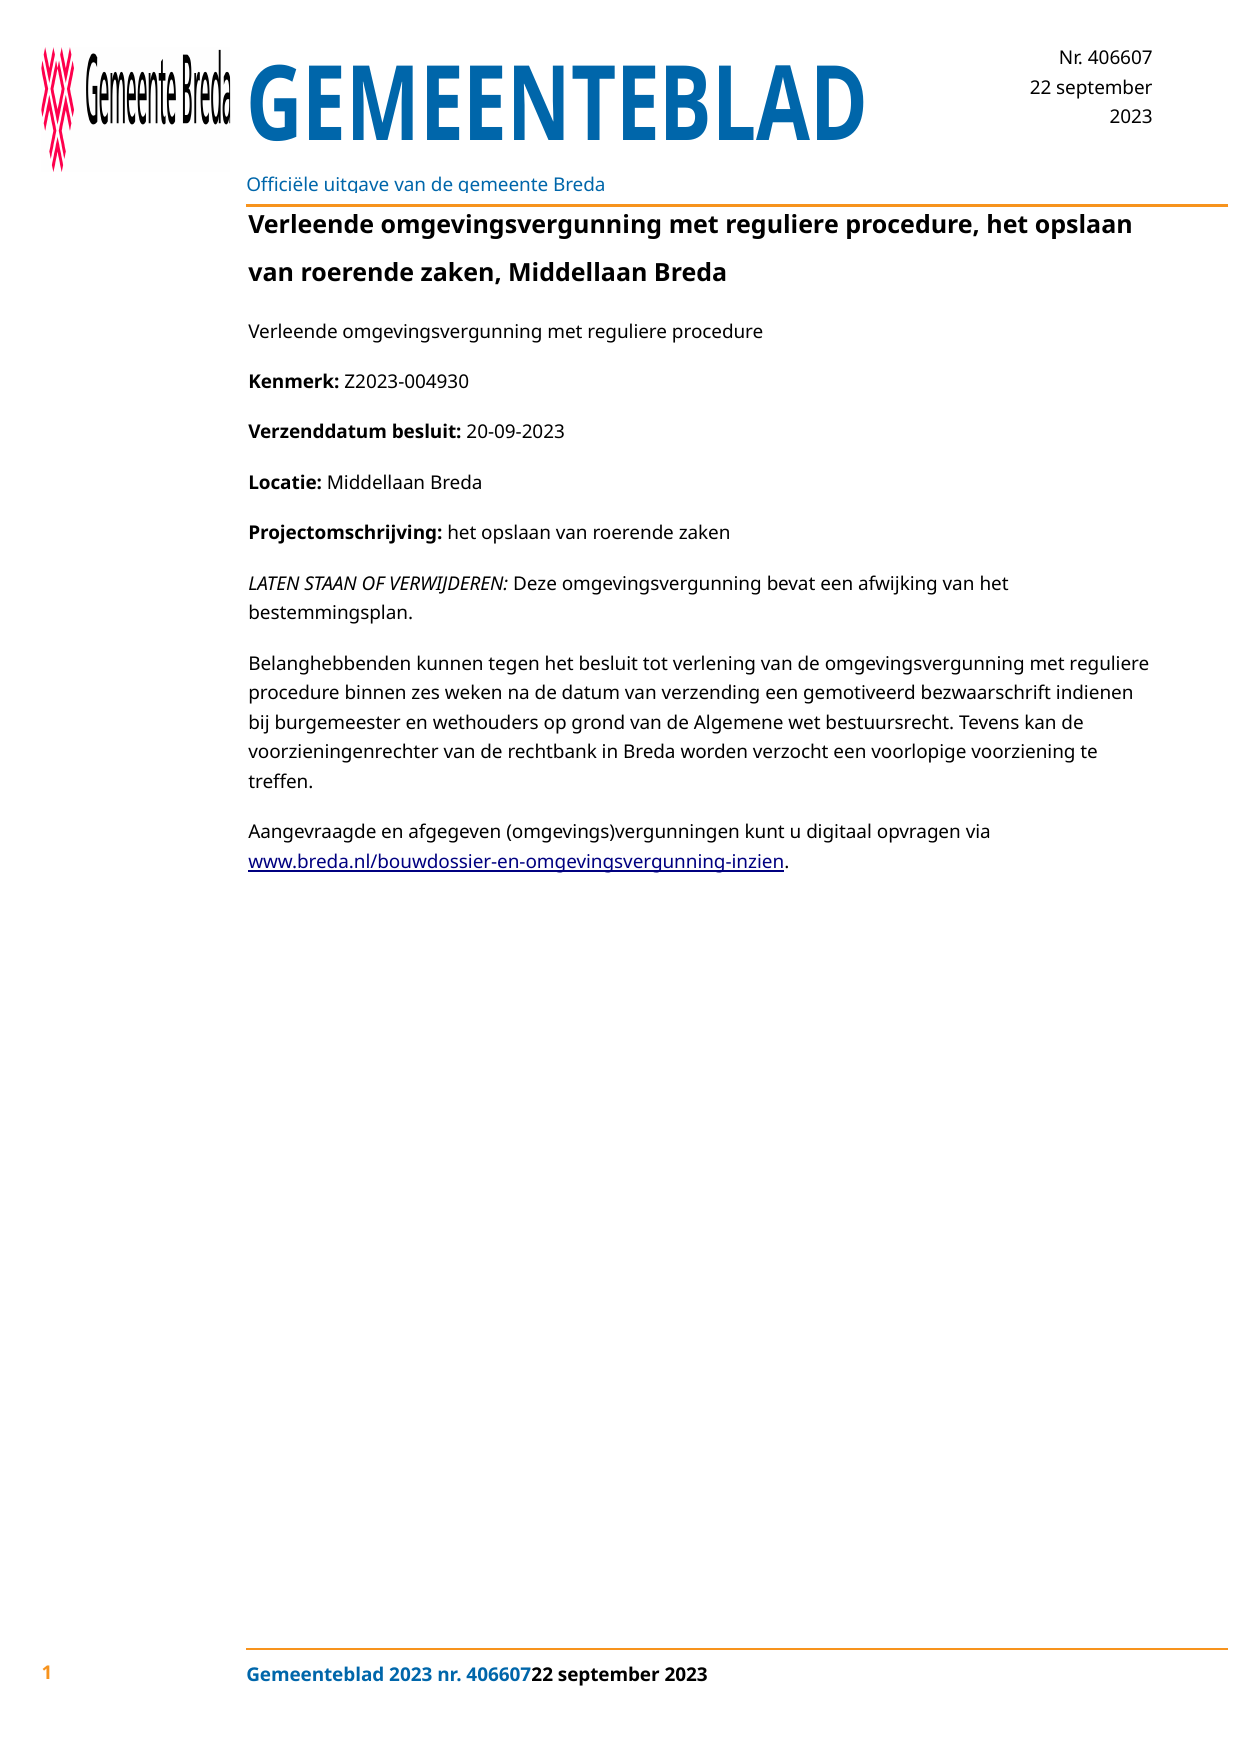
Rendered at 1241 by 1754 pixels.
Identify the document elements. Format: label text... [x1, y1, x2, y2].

text Kenmerk: Z2023-004930 [248, 368, 1152, 394]
text Verleende omgevingsvergunning met reguliere procedure [248, 318, 1152, 344]
text Aangevraagde en afgegeven (omgevings)vergunningen kunt u digitaal opvragen via www.breda.nl/bouwdossier-en-omgevingsvergunning-inzien. [248, 819, 1152, 874]
text Belanghebbenden kunnen tegen het besluit tot verlening van de omgevingsvergunning met reguliere procedure binnen zes weken na de datum van verzending een gemotiveerd bezwaarschrift indienen bij burgemeester en wethouders op grond van de Algemene wet bestuursrecht. Tevens kan de voorzieningenrechter van de rechtbank in Breda worden verzocht een voorlopige voorziening te treffen. [248, 650, 1152, 794]
text LATEN STAAN OF VERWIJDEREN: Deze omgevingsvergunning bevat een afwijking van het bestemmingsplan. [248, 570, 1152, 625]
picture [41, 47, 231, 172]
text Verzenddatum besluit: 20-09-2023 [248, 419, 1152, 444]
text Locatie: Middellaan Breda [248, 469, 1152, 495]
text Verleende omgevingsvergunning met reguliere procedure, het opslaan van roerende zaken, Middellaan Breda [248, 207, 1152, 288]
text Projectomschrijving: het opslaan van roerende zaken [248, 519, 1152, 545]
